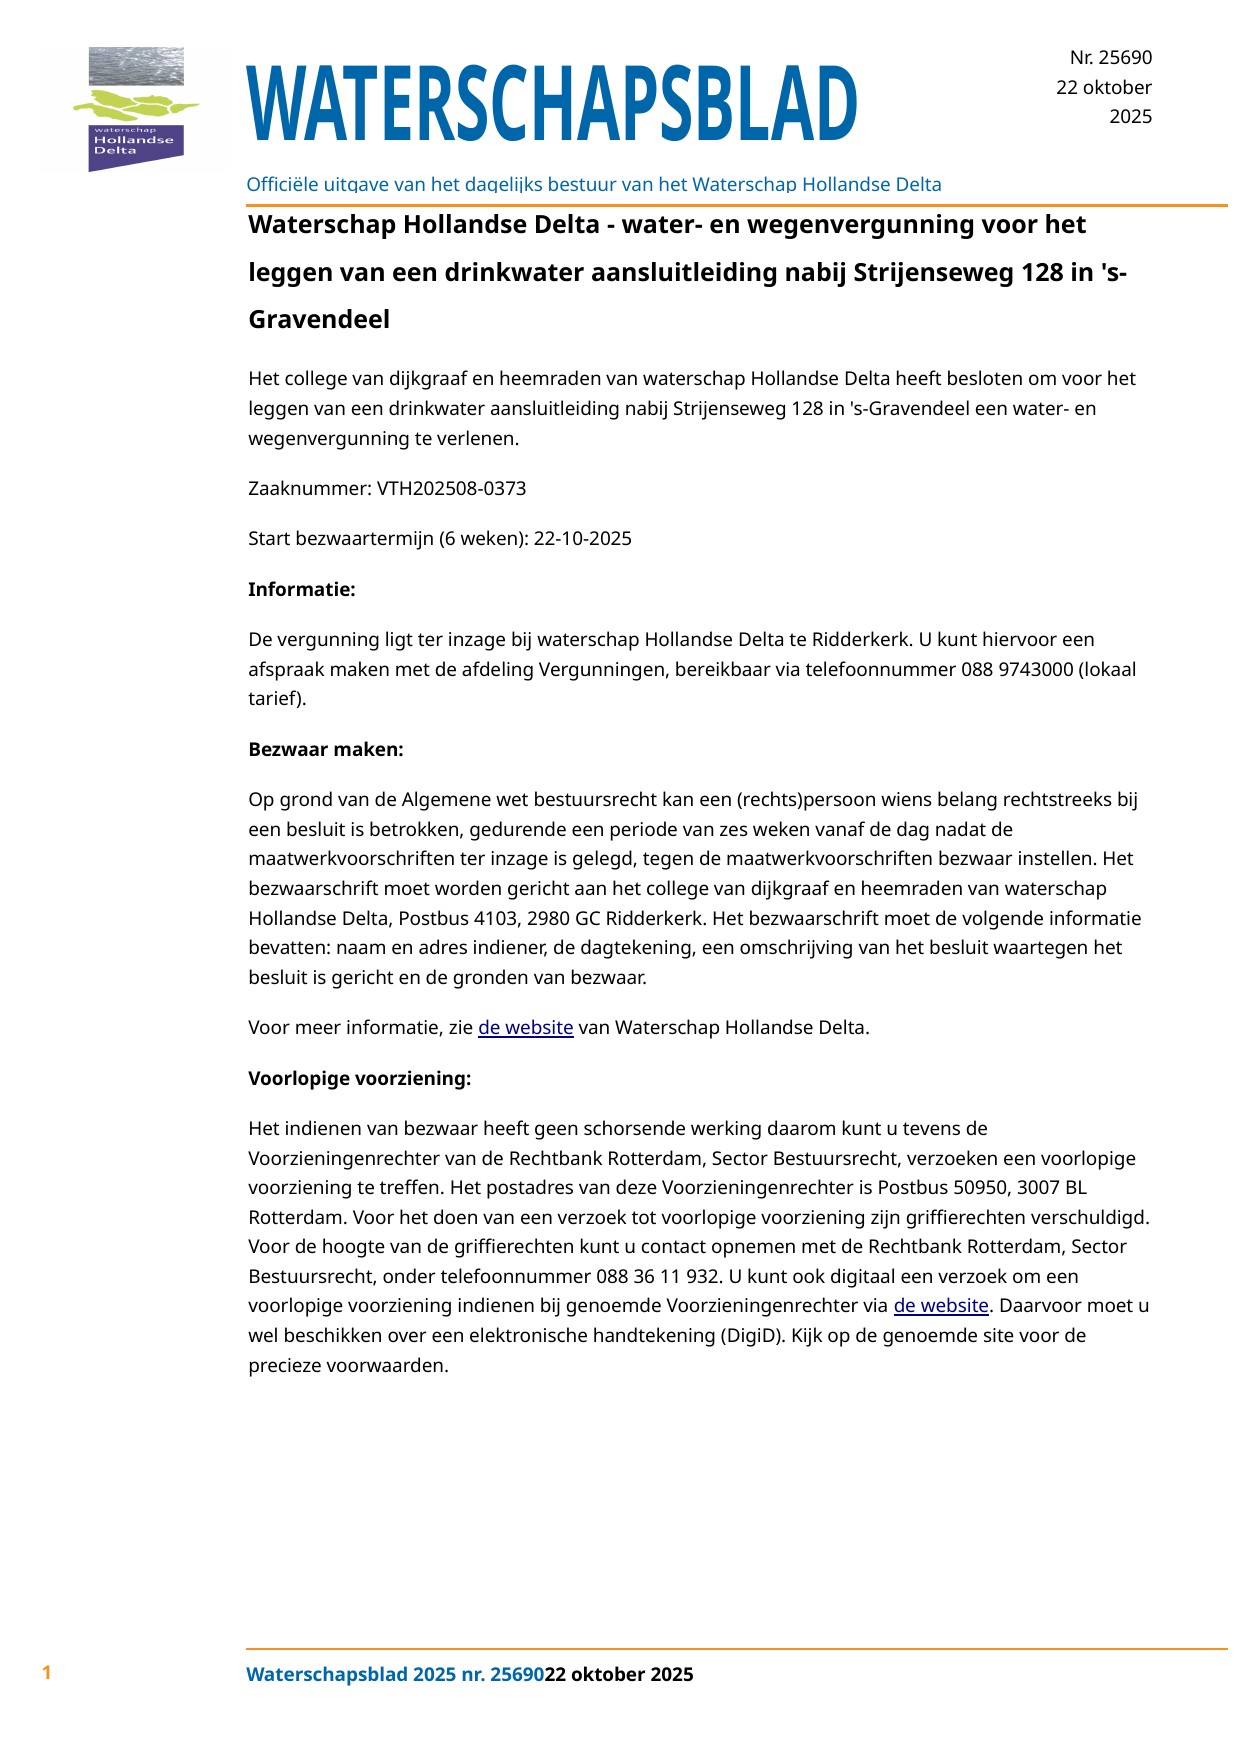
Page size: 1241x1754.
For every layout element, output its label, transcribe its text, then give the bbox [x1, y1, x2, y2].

text Voor meer informatie, zie de website van Waterschap Hollandse Delta. [248, 1014, 1152, 1040]
text Op grond van de Algemene wet bestuursrecht kan een (rechts)persoon wiens belang rechtstreeks bij een besluit is betrokken, gedurende een periode van zes weken vanaf de dag nadat de maatwerkvoorschriften ter inzage is gelegd, tegen de maatwerkvoorschriften bezwaar instellen. Het bezwaarschrift moet worden gericht aan het college van dijkgraaf en heemraden van waterschap Hollandse Delta, Postbus 4103, 2980 GC Ridderkerk. Het bezwaarschrift moet de volgende informatie bevatten: naam en adres indiener, de dagtekening, een omschrijving van het besluit waartegen het besluit is gericht en de gronden van bezwaar. [248, 786, 1152, 989]
text Zaaknummer: VTH202508-0373 [248, 475, 1152, 501]
text Het college van dijkgraaf en heemraden van waterschap Hollandse Delta heeft besloten om voor het leggen van een drinkwater aansluitleiding nabij Strijenseweg 128 in 's-Gravendeel een water- en wegenvergunning te verlenen. [248, 366, 1152, 450]
text Het indienen van bezwaar heeft geen schorsende werking daarom kunt u tevens de Voorzieningenrechter van de Rechtbank Rotterdam, Sector Bestuursrecht, verzoeken een voorlopige voorziening te treffen. Het postadres van deze Voorzieningenrechter is Postbus 50950, 3007 BL Rotterdam. Voor het doen van een verzoek tot voorlopige voorziening zijn griffierechten verschuldigd. Voor de hoogte van de griffierechten kunt u contact opnemen met de Rechtbank Rotterdam, Sector Bestuursrecht, onder telefoonnummer 088 36 11 932. U kunt ook digitaal een verzoek om een voorlopige voorziening indienen bij genoemde Voorzieningenrechter via de website. Daarvoor moet u wel beschikken over een elektronische handtekening (DigiD). Kijk op de genoemde site voor de precieze voorwaarden. [248, 1115, 1152, 1377]
text De vergunning ligt ter inzage bij waterschap Hollandse Delta te Ridderkerk. U kunt hiervoor een afspraak maken met de afdeling Vergunningen, bereikbaar via telefoonnummer 088 9743000 (lokaal tarief). [248, 626, 1152, 711]
picture [41, 47, 231, 172]
text Voorlopige voorziening: [248, 1065, 1152, 1090]
text Waterschap Hollandse Delta - water- en wegenvergunning voor het leggen van een drinkwater aansluitleiding nabij Strijenseweg 128 in 's-Gravendeel [248, 207, 1152, 336]
text Start bezwaartermijn (6 weken): 22-10-2025 [248, 526, 1152, 551]
text Informatie: [248, 576, 1152, 602]
text Bezwaar maken: [248, 736, 1152, 762]
